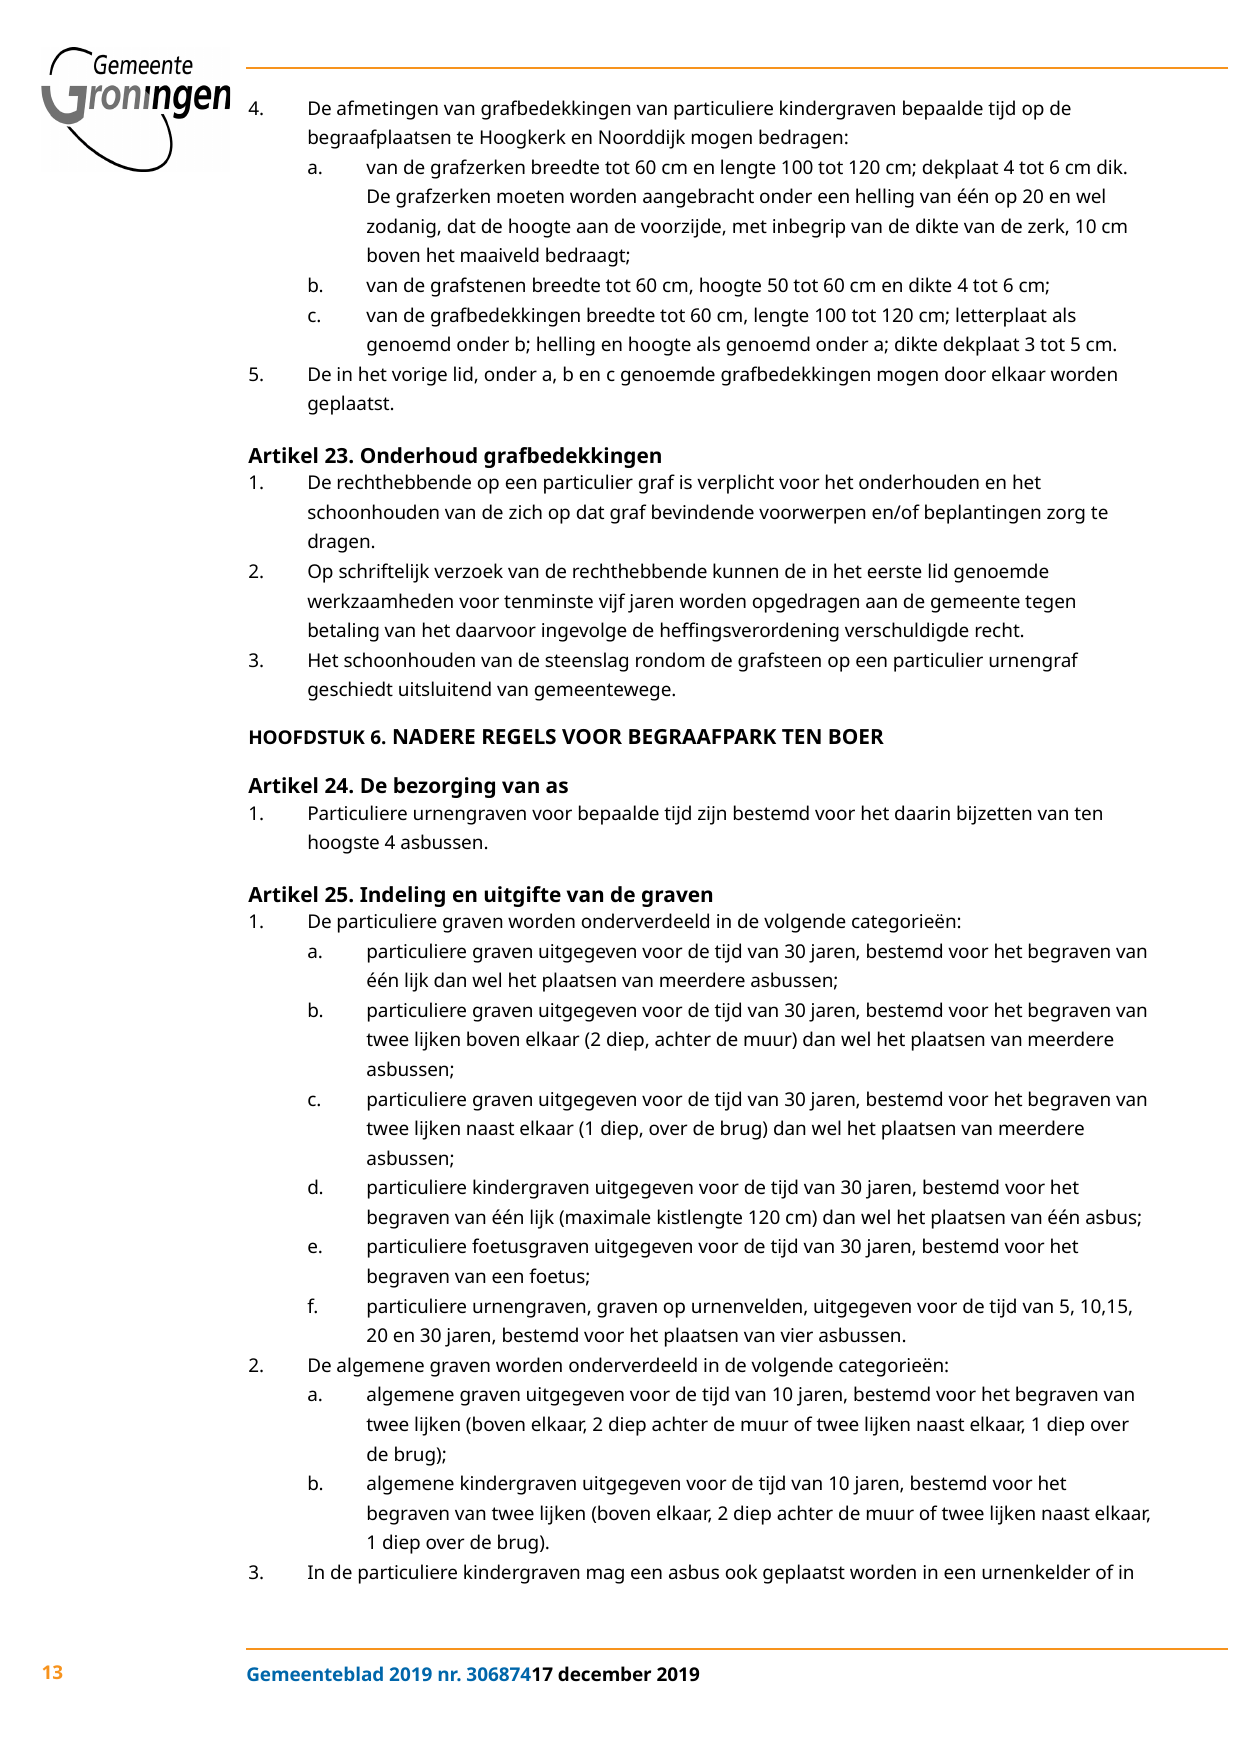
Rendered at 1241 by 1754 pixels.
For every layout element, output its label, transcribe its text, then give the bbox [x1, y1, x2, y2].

list Particuliere urnengraven voor bepaalde tijd zijn bestemd voor het daarin bijzetten van ten hoogste 4 asbussen. [248, 800, 1152, 855]
text Artikel 23. Onderhoud grafbedekkingen [248, 441, 1152, 469]
list De particuliere graven worden onderverdeeld in de volgende categorieën: [248, 908, 1152, 934]
list De algemene graven worden onderverdeeld in de volgende categorieën: [248, 1352, 1152, 1378]
list van de grafzerken breedte tot 60 cm en lengte 100 tot 120 cm; dekplaat 4 tot 6 cm dik. De grafzerken moeten worden aangebracht onder een helling van één op 20 en wel zodanig, dat de hoogte aan de voorzijde, met inbegrip van de dikte van de zerk, 10 cm boven het maaiveld bedraagt; [307, 154, 1152, 268]
list particuliere graven uitgegeven voor de tijd van 30 jaren, bestemd voor het begraven van twee lijken boven elkaar (2 diep, achter de muur) dan wel het plaatsen van meerdere asbussen; [307, 997, 1152, 1082]
list De afmetingen van grafbedekkingen van particuliere kindergraven bepaalde tijd op de begraafplaatsen te Hoogkerk en Noorddijk mogen bedragen: [248, 95, 1152, 150]
list algemene kindergraven uitgegeven voor de tijd van 10 jaren, bestemd voor het begraven van twee lijken (boven elkaar, 2 diep achter de muur of twee lijken naast elkaar, 1 diep over de brug). [307, 1470, 1152, 1555]
list particuliere foetusgraven uitgegeven voor de tijd van 30 jaren, bestemd voor het begraven van een foetus; [307, 1234, 1152, 1289]
list particuliere graven uitgegeven voor de tijd van 30 jaren, bestemd voor het begraven van twee lijken naast elkaar (1 diep, over de brug) dan wel het plaatsen van meerdere asbussen; [307, 1086, 1152, 1171]
list Het schoonhouden van de steenslag rondom de grafsteen op een particulier urnengraf geschiedt uitsluitend van gemeentewege. [248, 647, 1152, 702]
text Artikel 25. Indeling en uitgifte van de graven [248, 880, 1152, 908]
list particuliere urnengraven, graven op urnenvelden, uitgegeven voor de tijd van 5, 10,15, 20 en 30 jaren, bestemd voor het plaatsen van vier asbussen. [307, 1293, 1152, 1348]
list De in het vorige lid, onder a, b en c genoemde grafbedekkingen mogen door elkaar worden geplaatst. [248, 361, 1152, 416]
list Op schriftelijk verzoek van de rechthebbende kunnen de in het eerste lid genoemde werkzaamheden voor tenminste vijf jaren worden opgedragen aan de gemeente tegen betaling van het daarvoor ingevolge de heffingsverordening verschuldigde recht. [248, 558, 1152, 643]
list De rechthebbende op een particulier graf is verplicht voor het onderhouden en het schoonhouden van de zich op dat graf bevindende voorwerpen en/of beplantingen zorg te dragen. [248, 469, 1152, 554]
list algemene graven uitgegeven voor de tijd van 10 jaren, bestemd voor het begraven van twee lijken (boven elkaar, 2 diep achter de muur of twee lijken naast elkaar, 1 diep over de brug); [307, 1382, 1152, 1467]
text Artikel 24. De bezorging van as [248, 771, 1152, 800]
list van de grafstenen breedte tot 60 cm, hoogte 50 tot 60 cm en dikte 4 tot 6 cm; [307, 272, 1152, 298]
picture [41, 47, 231, 172]
list van de grafbedekkingen breedte tot 60 cm, lengte 100 tot 120 cm; letterplaat als genoemd onder b; helling en hoogte als genoemd onder a; dikte dekplaat 3 tot 5 cm. [307, 302, 1152, 357]
list particuliere graven uitgegeven voor de tijd van 30 jaren, bestemd voor het begraven van één lijk dan wel het plaatsen van meerdere asbussen; [307, 938, 1152, 993]
list In de particuliere kindergraven mag een asbus ook geplaatst worden in een urnenkelder of in [248, 1559, 1152, 1585]
list particuliere kindergraven uitgegeven voor de tijd van 30 jaren, bestemd voor het begraven van één lijk (maximale kistlengte 120 cm) dan wel het plaatsen van één asbus; [307, 1174, 1152, 1230]
text HOOFDSTUK 6. NADERE REGELS VOOR BEGRAAFPARK TEN BOER [248, 722, 1152, 751]
